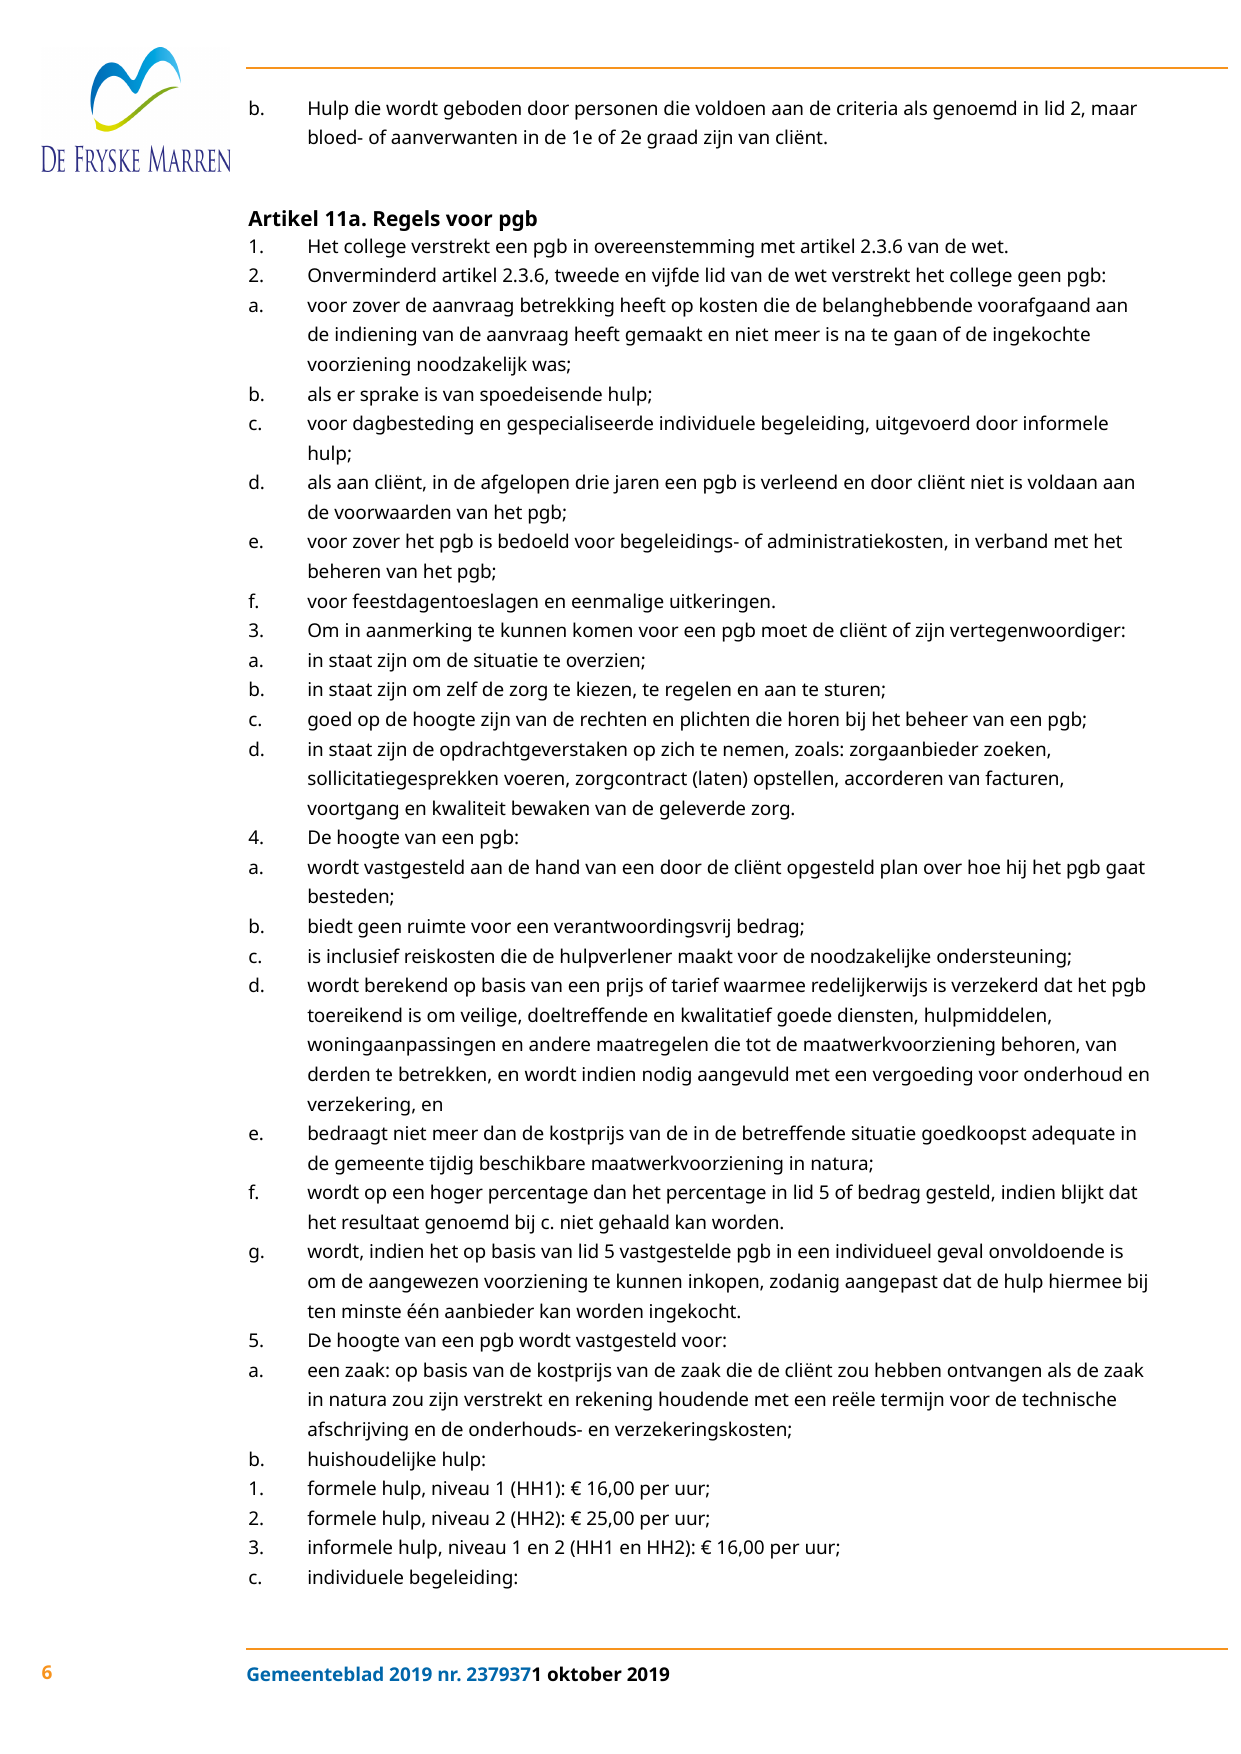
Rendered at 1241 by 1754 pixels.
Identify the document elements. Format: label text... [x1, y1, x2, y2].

list wordt berekend op basis van een prijs of tarief waarmee redelijkerwijs is verzekerd dat het pgb toereikend is om veilige, doeltreffende en kwalitatief goede diensten, hulpmiddelen, woningaanpassingen en andere maatregelen die tot de maatwerkvoorziening behoren, van derden te betrekken, en wordt indien nodig aangevuld met een vergoeding voor onderhoud en verzekering, en [248, 972, 1152, 1116]
list De hoogte van een pgb: [248, 824, 1152, 850]
list als er sprake is van spoedeisende hulp; [248, 381, 1152, 406]
list in staat zijn om de situatie te overzien; [248, 647, 1152, 673]
list goed op de hoogte zijn van de rechten en plichten die horen bij het beheer van een pgb; [248, 706, 1152, 732]
list wordt, indien het op basis van lid 5 vastgestelde pgb in een individueel geval onvoldoende is om de aangewezen voorziening te kunnen inkopen, zodanig aangepast dat de hulp hiermee bij ten minste één aanbieder kan worden ingekocht. [248, 1239, 1152, 1323]
list voor feestdagentoeslagen en eenmalige uitkeringen. [248, 588, 1152, 613]
list biedt geen ruimte voor een verantwoordingsvrij bedrag; [248, 913, 1152, 939]
list Om in aanmerking te kunnen komen voor een pgb moet de cliënt of zijn vertegenwoordiger: [248, 617, 1152, 643]
list informele hulp, niveau 1 en 2 (HH1 en HH2): € 16,00 per uur; [248, 1534, 1152, 1560]
list een zaak: op basis van de kostprijs van de zaak die de cliënt zou hebben ontvangen als de zaak in natura zou zijn verstrekt en rekening houdende met een reële termijn voor de technische afschrijving en de onderhouds- en verzekeringskosten; [248, 1357, 1152, 1442]
list als aan cliënt, in de afgelopen drie jaren een pgb is verleend en door cliënt niet is voldaan aan de voorwaarden van het pgb; [248, 469, 1152, 525]
list voor zover het pgb is bedoeld voor begeleidings- of administratiekosten, in verband met het beheren van het pgb; [248, 529, 1152, 584]
list De hoogte van een pgb wordt vastgesteld voor: [248, 1327, 1152, 1353]
list Hulp die wordt geboden door personen die voldoen aan de criteria als genoemd in lid 2, maar bloed- of aanverwanten in de 1e of 2e graad zijn van cliënt. [248, 95, 1152, 150]
list wordt op een hoger percentage dan het percentage in lid 5 of bedrag gesteld, indien blijkt dat het resultaat genoemd bij c. niet gehaald kan worden. [248, 1179, 1152, 1235]
text Artikel 11a. Regels voor pgb [248, 204, 1152, 233]
list individuele begeleiding: [248, 1564, 1152, 1590]
list in staat zijn om zelf de zorg te kiezen, te regelen en aan te sturen; [248, 677, 1152, 702]
list Onverminderd artikel 2.3.6, tweede en vijfde lid van de wet verstrekt het college geen pgb: [248, 262, 1152, 288]
list huishoudelijke hulp: [248, 1446, 1152, 1471]
list Het college verstrekt een pgb in overeenstemming met artikel 2.3.6 van de wet. [248, 233, 1152, 258]
list bedraagt niet meer dan de kostprijs van de in de betreffende situatie goedkoopst adequate in de gemeente tijdig beschikbare maatwerkvoorziening in natura; [248, 1120, 1152, 1176]
list is inclusief reiskosten die de hulpverlener maakt voor de noodzakelijke ondersteuning; [248, 943, 1152, 968]
list voor dagbesteding en gespecialiseerde individuele begeleiding, uitgevoerd door informele hulp; [248, 410, 1152, 466]
picture [41, 47, 231, 172]
list wordt vastgesteld aan de hand van een door de cliënt opgesteld plan over hoe hij het pgb gaat besteden; [248, 854, 1152, 909]
list formele hulp, niveau 2 (HH2): € 25,00 per uur; [248, 1505, 1152, 1531]
list voor zover de aanvraag betrekking heeft op kosten die de belanghebbende voorafgaand aan de indiening van de aanvraag heeft gemaakt en niet meer is na te gaan of de ingekochte voorziening noodzakelijk was; [248, 292, 1152, 377]
list formele hulp, niveau 1 (HH1): € 16,00 per uur; [248, 1475, 1152, 1501]
list in staat zijn de opdrachtgeverstaken op zich te nemen, zoals: zorgaanbieder zoeken, sollicitatiegesprekken voeren, zorgcontract (laten) opstellen, accorderen van facturen, voortgang en kwaliteit bewaken van de geleverde zorg. [248, 736, 1152, 821]
